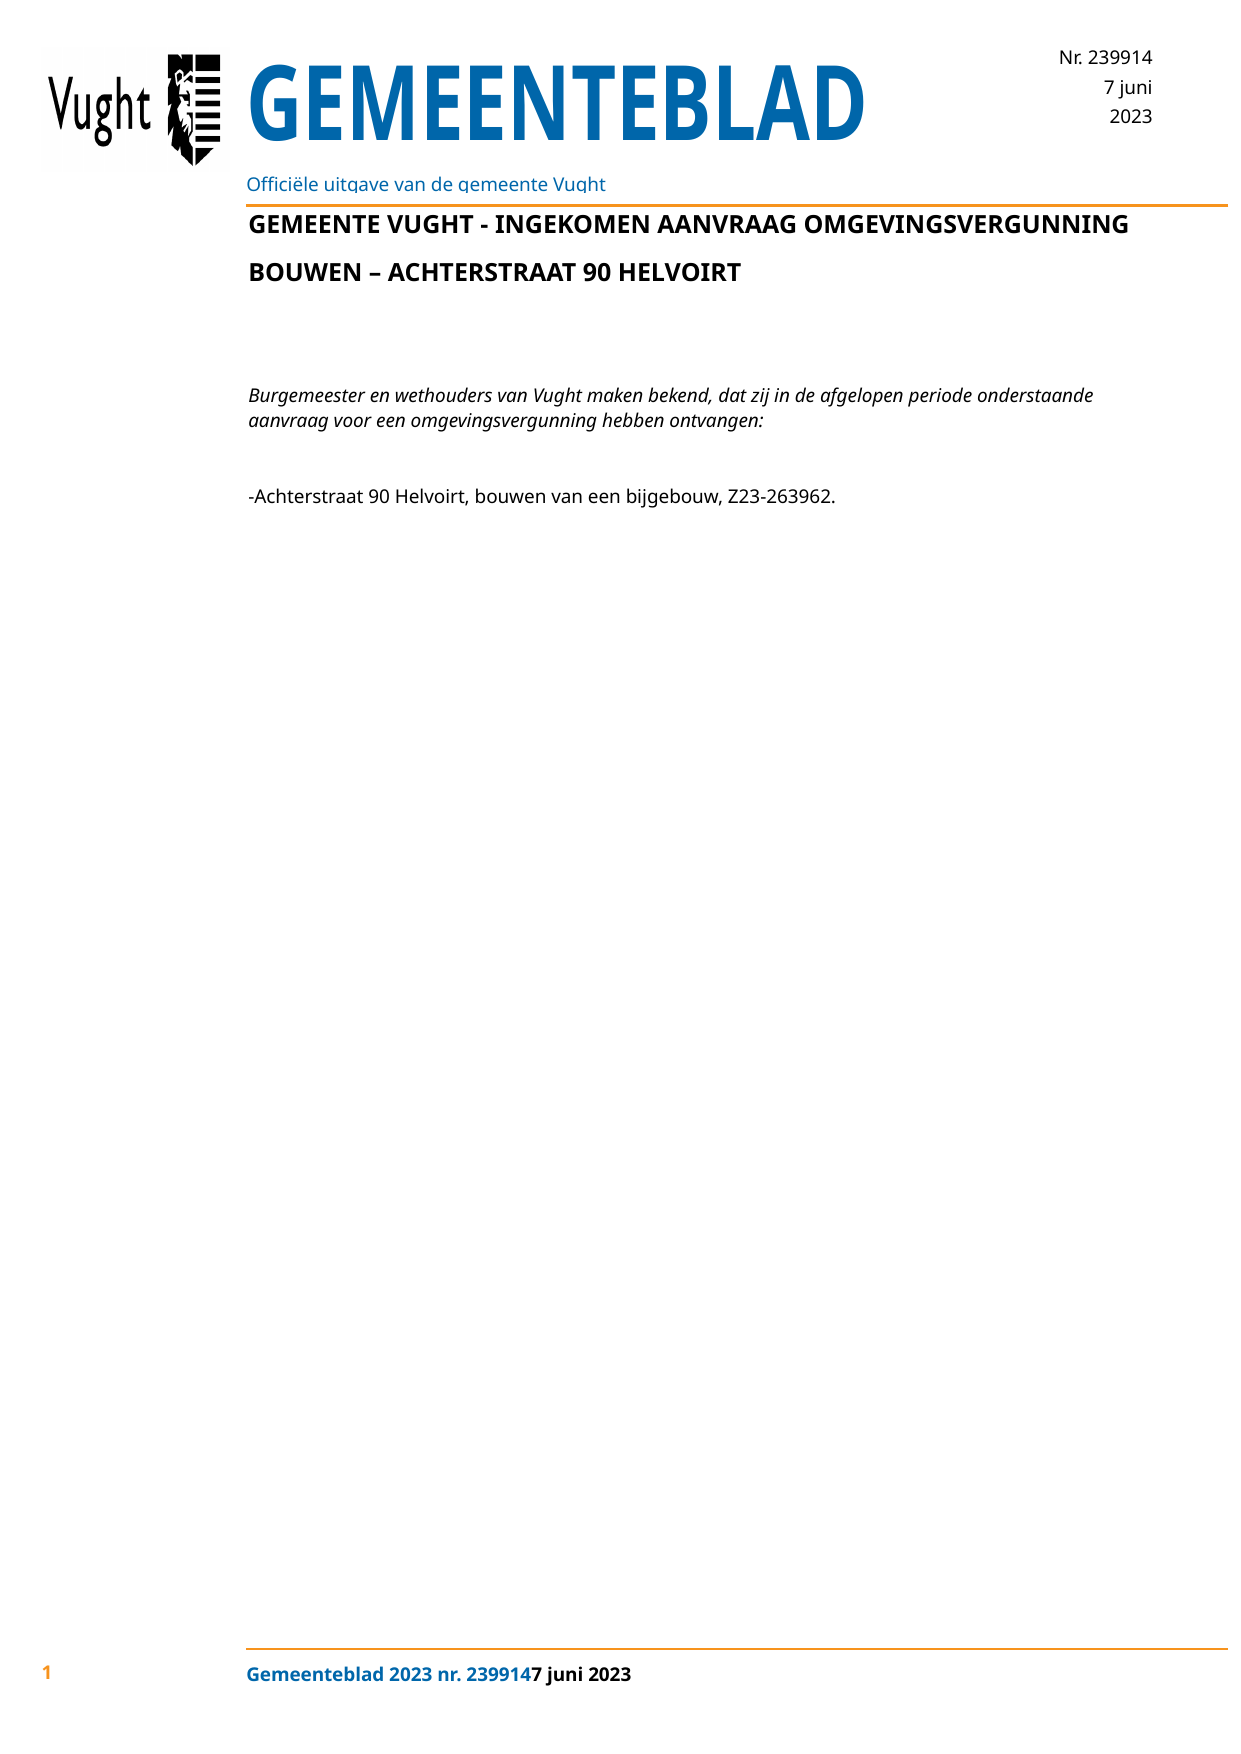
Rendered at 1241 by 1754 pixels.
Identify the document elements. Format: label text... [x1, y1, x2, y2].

text Burgemeester en wethouders van Vught maken bekend, dat zij in de afgelopen periode onderstaande aanvraag voor een omgevingsvergunning hebben ontvangen: [248, 382, 1152, 433]
text -Achterstraat 90 Helvoirt, bouwen van een bijgebouw, Z23-263962. [248, 484, 1152, 509]
text GEMEENTE VUGHT - INGEKOMEN AANVRAAG OMGEVINGSVERGUNNING BOUWEN – ACHTERSTRAAT 90 HELVOIRT [248, 207, 1152, 288]
picture [41, 47, 231, 172]
